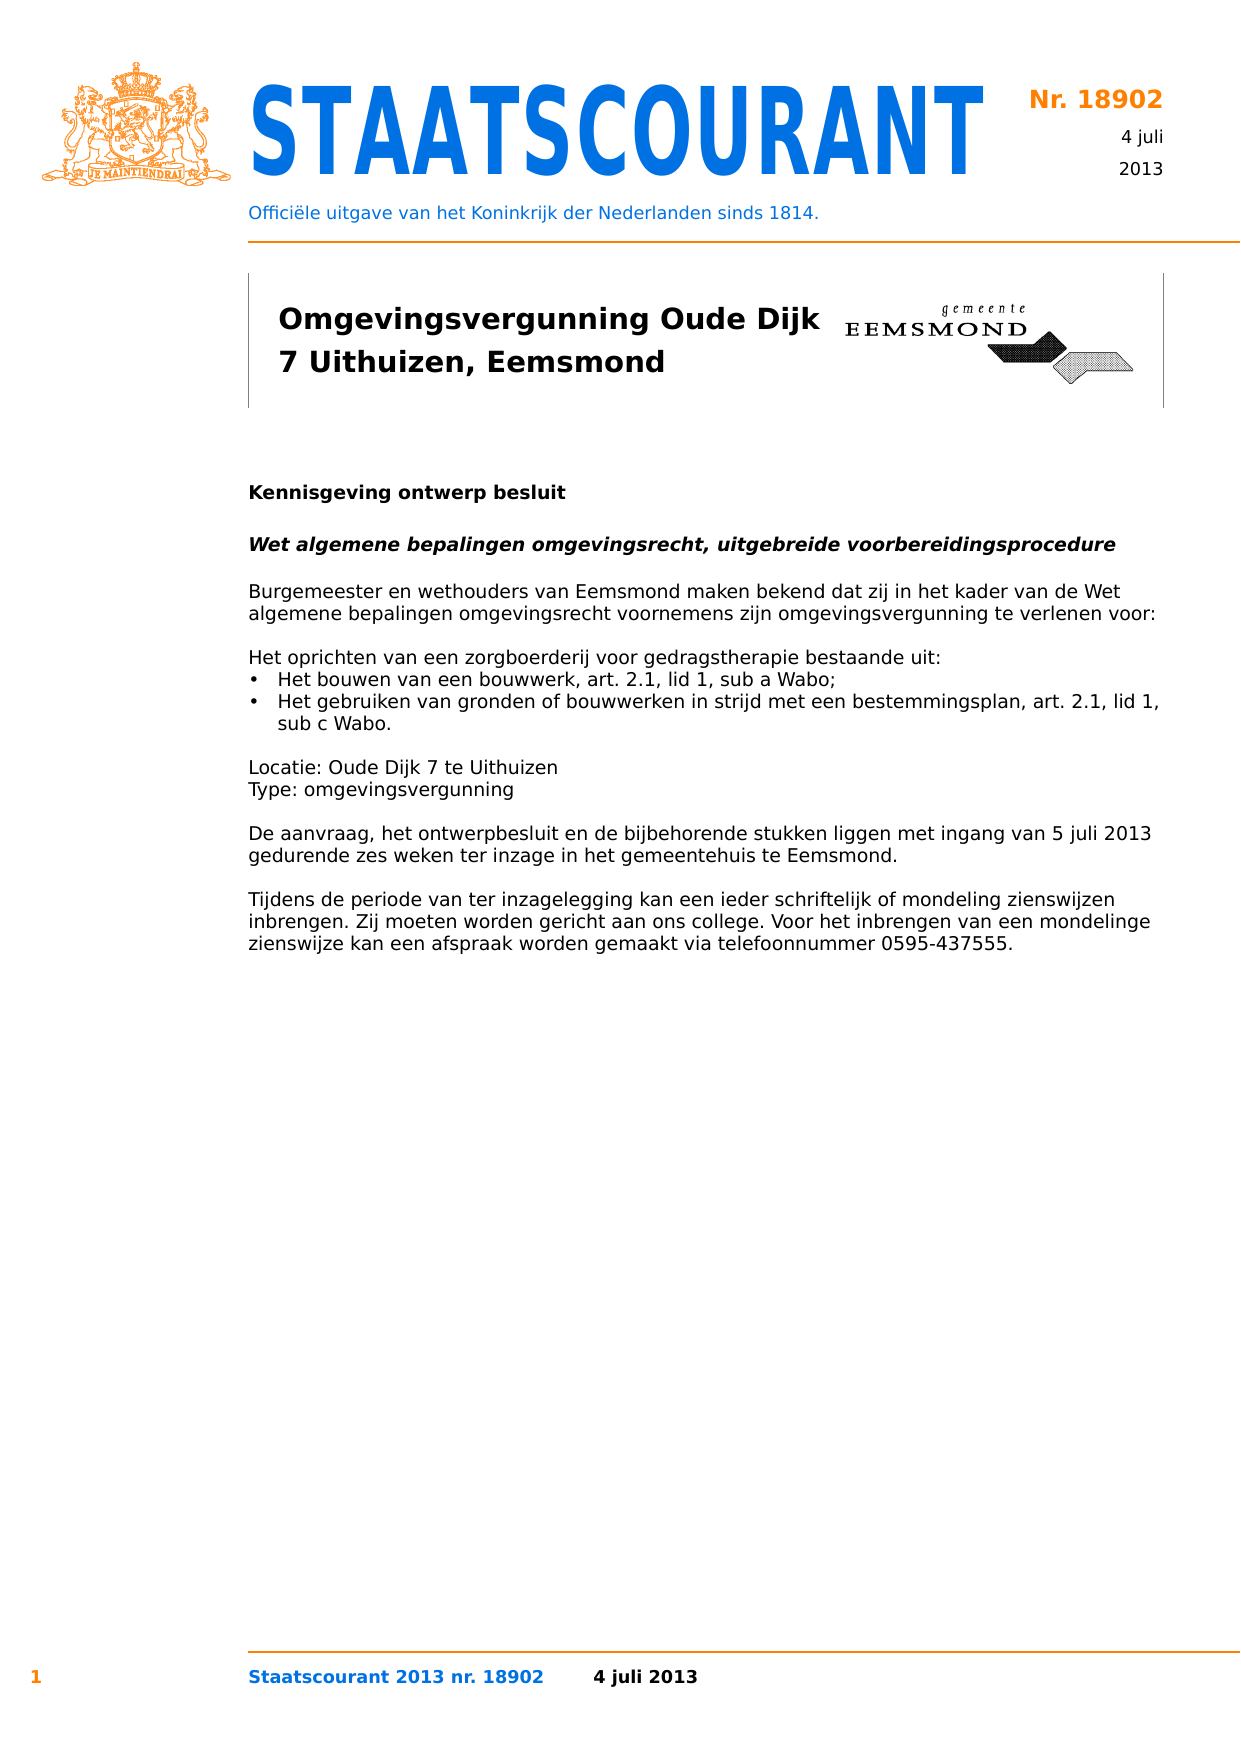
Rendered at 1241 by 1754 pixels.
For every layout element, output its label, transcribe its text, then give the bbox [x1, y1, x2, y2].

subtitle Kennisgeving ontwerp besluit [248, 482, 1163, 504]
table_header [25, 62, 248, 241]
text • Het bouwen van een bouwwerk, art. 2.1, lid 1, sub a Wabo; [248, 669, 1163, 691]
table_cell 2013 [998, 153, 1240, 203]
picture [41, 62, 231, 186]
text Tijdens de periode van ter inzagelegging kan een ieder schriftelijk of mondeling zienswijzen inbrengen. Zij moeten worden gericht aan ons college. Voor het inbrengen van een mondelinge zienswijze kan een afspraak worden gemaakt via telefoonnummer 0595-437555. [248, 888, 1163, 954]
picture [844, 302, 1134, 386]
text Het oprichten van een zorgboerderij voor gedragstherapie bestaande uit: [248, 647, 1163, 669]
text • Het gebruiken van gronden of bouwwerken in strijd met een bestemmingsplan, art. 2.1, lid 1, sub c Wabo. [248, 691, 1163, 735]
table_cell Officiële uitgave van het Koninkrijk der Nederlanden sinds 1814. [248, 203, 1240, 241]
subtitle Omgevingsvergunning Oude Dijk 7 Uithuizen, Eemsmond [249, 273, 1163, 408]
text De aanvraag, het ontwerpbesluit en de bijbehorende stukken liggen met ingang van 5 juli 2013 gedurende zes weken ter inzage in het gemeentehuis te Eemsmond. [248, 823, 1163, 867]
table_header Nr. 18902 [998, 62, 1240, 121]
subtitle Wet algemene bepalingen omgevingsrecht, uitgebreide voorbereidingsprocedure [248, 534, 1163, 556]
table_cell 4 juli [998, 121, 1240, 153]
table_header STAATSCOURANT [248, 62, 998, 203]
text Burgemeester en wethouders van Eemsmond maken bekend dat zij in het kader van de Wet algemene bepalingen omgevingsrecht voornemens zijn omgevingsvergunning te verlenen voor: [248, 581, 1163, 625]
text Locatie: Oude Dijk 7 te Uithuizen [248, 757, 1163, 779]
text Type: omgevingsvergunning [248, 779, 1163, 801]
